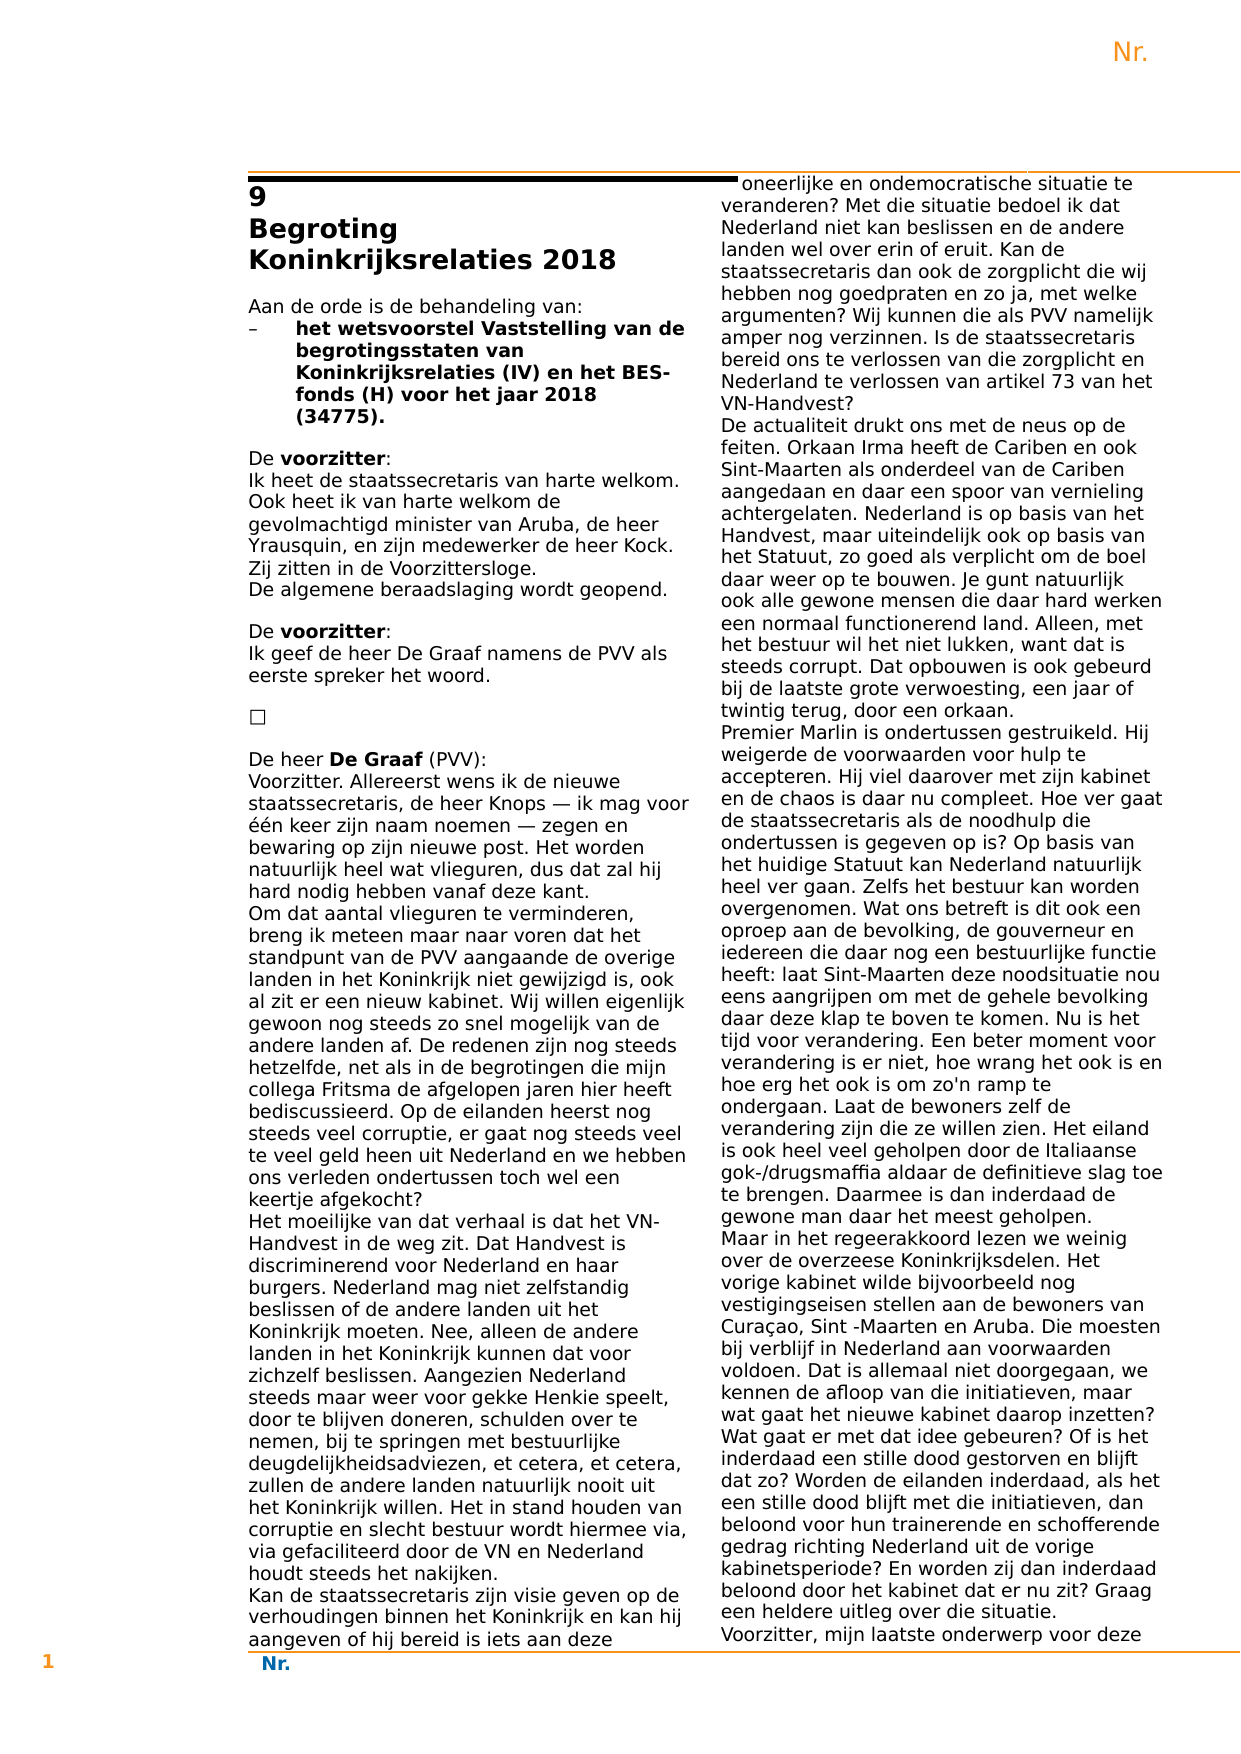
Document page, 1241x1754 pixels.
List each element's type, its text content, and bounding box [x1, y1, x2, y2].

title 9 Begroting Koninkrijksrelaties 2018 [248, 182, 691, 276]
text Voorzitter. Allereerst wens ik de nieuwe staatssecretaris, de heer Knops — ik mag voor één keer zijn naam noemen — zegen en bewaring op zijn nieuwe post. Het worden natuurlijk heel wat vlieguren, dus dat zal hij hard nodig hebben vanaf deze kant. [248, 771, 691, 903]
text Het moeilijke van dat verhaal is dat het VN-Handvest in de weg zit. Dat Handvest is discriminerend voor Nederland en haar burgers. Nederland mag niet zelfstandig beslissen of de andere landen uit het Koninkrijk moeten. Nee, alleen de andere landen in het Koninkrijk kunnen dat voor zichzelf beslissen. Aangezien Nederland steeds maar weer voor gekke Henkie speelt, door te blijven doneren, schulden over te nemen, bij te springen met bestuurlijke deugdelijkheidsadviezen, et cetera, et cetera, zullen de andere landen natuurlijk nooit uit het Koninkrijk willen. Het in stand houden van corruptie en slecht bestuur wordt hiermee via, via gefaciliteerd door de VN en Nederland houdt steeds het nakijken. [248, 1211, 691, 1584]
text Voorzitter, mijn laatste onderwerp voor deze [721, 1623, 1163, 1645]
text Ik geef de heer De Graaf namens de PVV als eerste spreker het woord. [248, 643, 691, 687]
text De voorzitter: [248, 621, 691, 643]
text Premier Marlin is ondertussen gestruikeld. Hij weigerde de voorwaarden voor hulp te accepteren. Hij viel daarover met zijn kabinet en de chaos is daar nu compleet. Hoe ver gaat de staatssecretaris als de noodhulp die ondertussen is gegeven op is? Op basis van het huidige Statuut kan Nederland natuurlijk heel ver gaan. Zelfs het bestuur kan worden overgenomen. Wat ons betreft is dit ook een oproep aan de bevolking, de gouverneur en iedereen die daar nog een bestuurlijke functie heeft: laat Sint-Maarten deze noodsituatie nou eens aangrijpen om met de gehele bevolking daar deze klap te boven te komen. Nu is het tijd voor verandering. Een beter moment voor verandering is er niet, hoe wrang het ook is en hoe erg het ook is om zo'n ramp te ondergaan. Laat de bewoners zelf de verandering zijn die ze willen zien. Het eiland is ook heel veel geholpen door de Italiaanse gok-/drugsmaffia aldaar de definitieve slag toe te brengen. Daarmee is dan inderdaad de gewone man daar het meest geholpen. [721, 722, 1163, 1228]
text Ik heet de staatssecretaris van harte welkom. Ook heet ik van harte welkom de gevolmachtigd minister van Aruba, de heer Yrausquin, en zijn medewerker de heer Kock. Zij zitten in de Voorzittersloge. [248, 469, 691, 579]
text ⬜ [248, 707, 691, 729]
text Aan de orde is de behandeling van: [248, 296, 691, 318]
text De actualiteit drukt ons met de neus op de feiten. Orkaan Irma heeft de Cariben en ook Sint-Maarten als onderdeel van de Cariben aangedaan en daar een spoor van vernieling achtergelaten. Nederland is op basis van het Handvest, maar uiteindelijk ook op basis van het Statuut, zo goed als verplicht om de boel daar weer op te bouwen. Je gunt natuurlijk ook alle gewone mensen die daar hard werken een normaal functionerend land. Alleen, met het bestuur wil het niet lukken, want dat is steeds corrupt. Dat opbouwen is ook gebeurd bij de laatste grote verwoesting, een jaar of twintig terug, door een orkaan. [721, 414, 1163, 722]
list het wetsvoorstel Vaststelling van de begrotingsstaten van Koninkrijksrelaties (IV) en het BES-fonds (H) voor het jaar 2018 (34775). [248, 318, 691, 427]
text Om dat aantal vlieguren te verminderen, breng ik meteen maar naar voren dat het standpunt van de PVV aangaande de overige landen in het Koninkrijk niet gewijzigd is, ook al zit er een nieuw kabinet. Wij willen eigenlijk gewoon nog steeds zo snel mogelijk van de andere landen af. De redenen zijn nog steeds hetzelfde, net als in de begrotingen die mijn collega Fritsma de afgelopen jaren hier heeft bediscussieerd. Op de eilanden heerst nog steeds veel corruptie, er gaat nog steeds veel te veel geld heen uit Nederland en we hebben ons verleden ondertussen toch wel een keertje afgekocht? [248, 903, 691, 1211]
text oneerlijke en ondemocratische situatie te veranderen? Met die situatie bedoel ik dat Nederland niet kan beslissen en de andere landen wel over erin of eruit. Kan de staatssecretaris dan ook de zorgplicht die wij hebben nog goedpraten en zo ja, met welke argumenten? Wij kunnen die als PVV namelijk amper nog verzinnen. Is de staatssecretaris bereid ons te verlossen van die zorgplicht en Nederland te verlossen van artikel 73 van het VN-Handvest? [721, 173, 1163, 414]
text De algemene beraadslaging wordt geopend. [248, 579, 691, 601]
text De voorzitter: [248, 447, 691, 469]
text De heer De Graaf (PVV): [248, 749, 691, 771]
text Kan de staatssecretaris zijn visie geven op de verhoudingen binnen het Koninkrijk en kan hij aangeven of hij bereid is iets aan deze [248, 1584, 691, 1650]
text Maar in het regeerakkoord lezen we weinig over de overzeese Koninkrijksdelen. Het vorige kabinet wilde bijvoorbeeld nog vestigingseisen stellen aan de bewoners van Curaçao, Sint -Maarten en Aruba. Die moesten bij verblijf in Nederland aan voorwaarden voldoen. Dat is allemaal niet doorgegaan, we kennen de afloop van die initiatieven, maar wat gaat het nieuwe kabinet daarop inzetten? Wat gaat er met dat idee gebeuren? Of is het inderdaad een stille dood gestorven en blijft dat zo? Worden de eilanden inderdaad, als het een stille dood blijft met die initiatieven, dan beloond voor hun trainerende en schofferende gedrag richting Nederland uit de vorige kabinetsperiode? En worden zij dan inderdaad beloond door het kabinet dat er nu zit? Graag een heldere uitleg over die situatie. [721, 1228, 1163, 1623]
